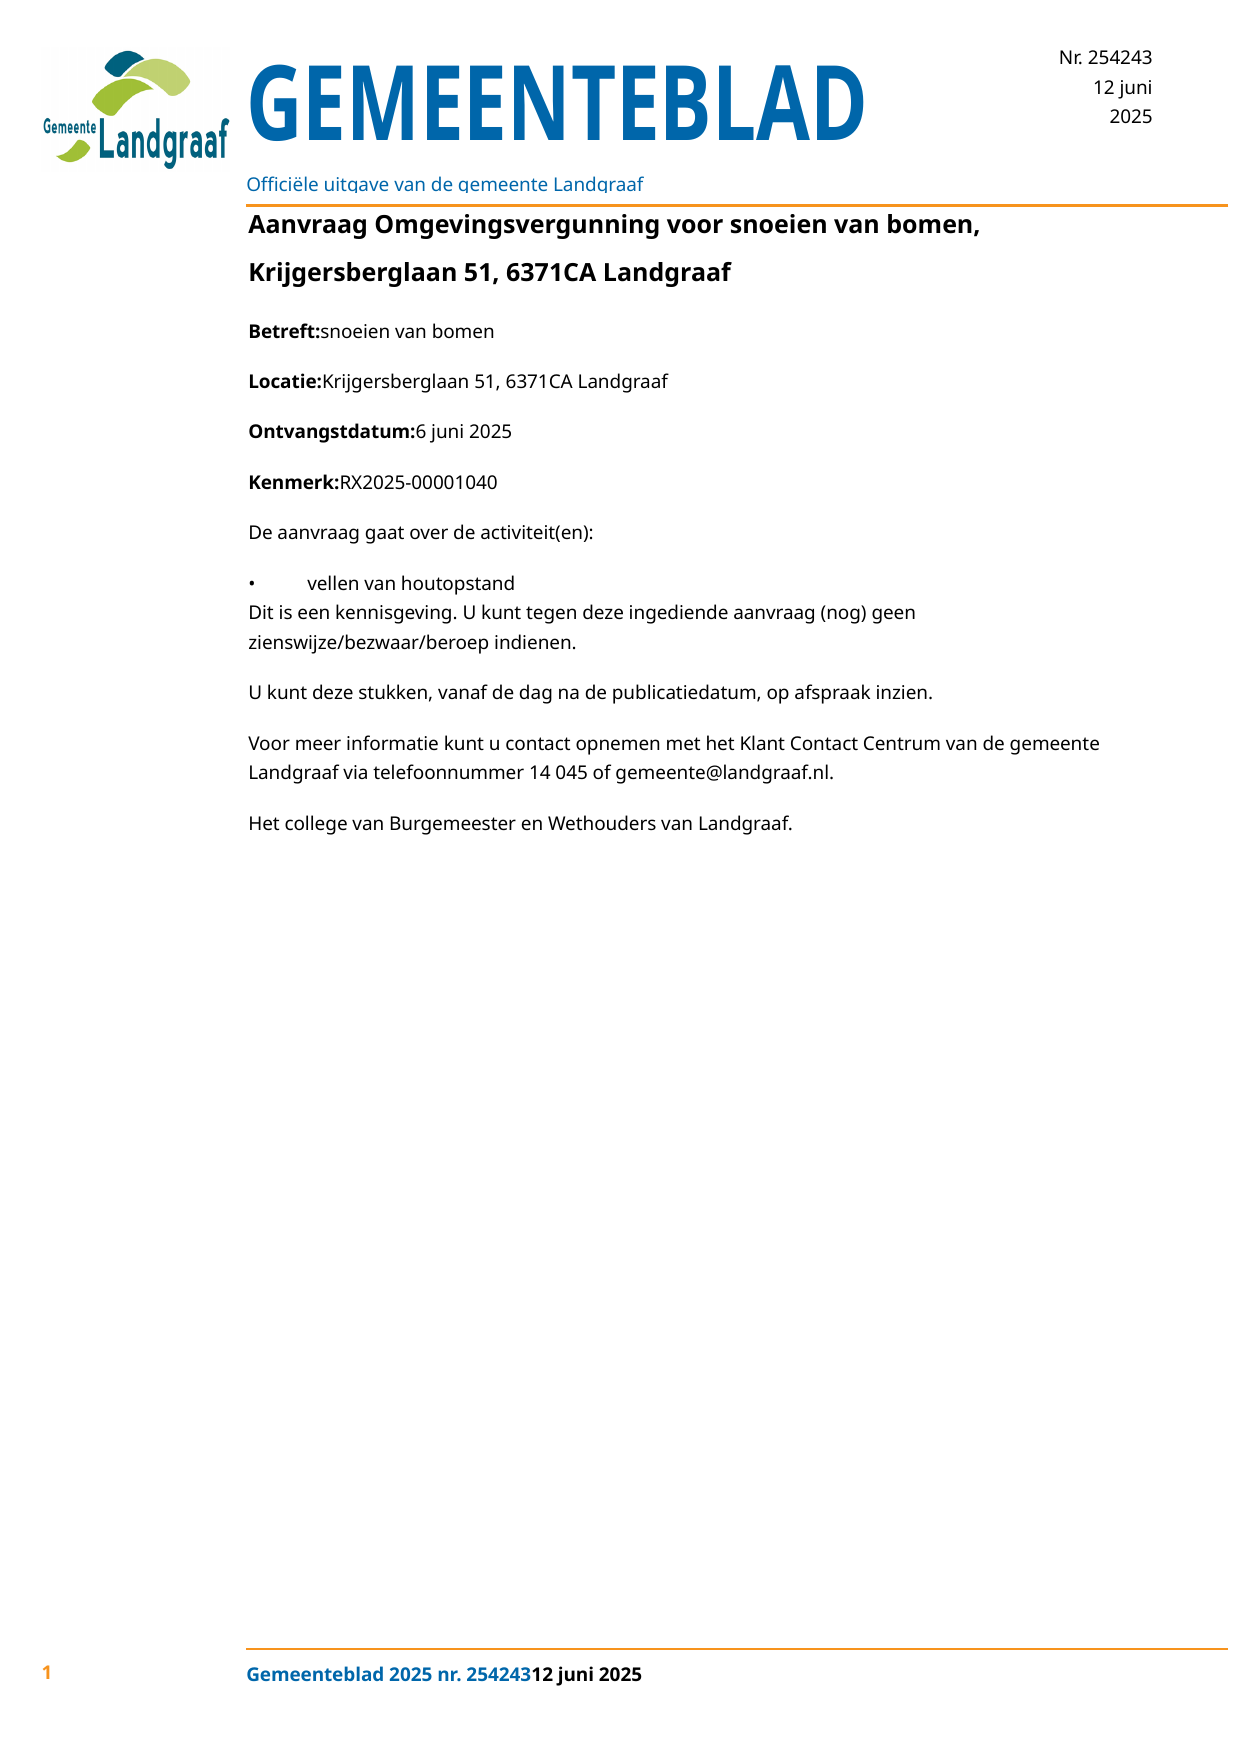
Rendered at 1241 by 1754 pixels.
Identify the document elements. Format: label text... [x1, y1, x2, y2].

text U kunt deze stukken, vanaf de dag na de publicatiedatum, op afspraak inzien. [248, 679, 1152, 705]
list vellen van houtopstand [248, 570, 1152, 596]
picture [41, 47, 231, 172]
text Ontvangstdatum:6 juni 2025 [248, 419, 1152, 444]
text Het college van Burgemeester en Wethouders van Landgraaf. [248, 810, 1152, 836]
text Locatie:Krijgersberglaan 51, 6371CA Landgraaf [248, 368, 1152, 394]
text Voor meer informatie kunt u contact opnemen met het Klant Contact Centrum van de gemeente Landgraaf via telefoonnummer 14 045 of gemeente@landgraaf.nl. [248, 730, 1152, 785]
text Aanvraag Omgevingsvergunning voor snoeien van bomen, Krijgersberglaan 51, 6371CA Landgraaf [248, 207, 1152, 288]
text De aanvraag gaat over de activiteit(en): [248, 519, 1152, 545]
text Dit is een kennisgeving. U kunt tegen deze ingediende aanvraag (nog) geen zienswijze/bezwaar/beroep indienen. [248, 599, 1152, 655]
text Kenmerk:RX2025-00001040 [248, 469, 1152, 495]
text Betreft:snoeien van bomen [248, 318, 1152, 344]
